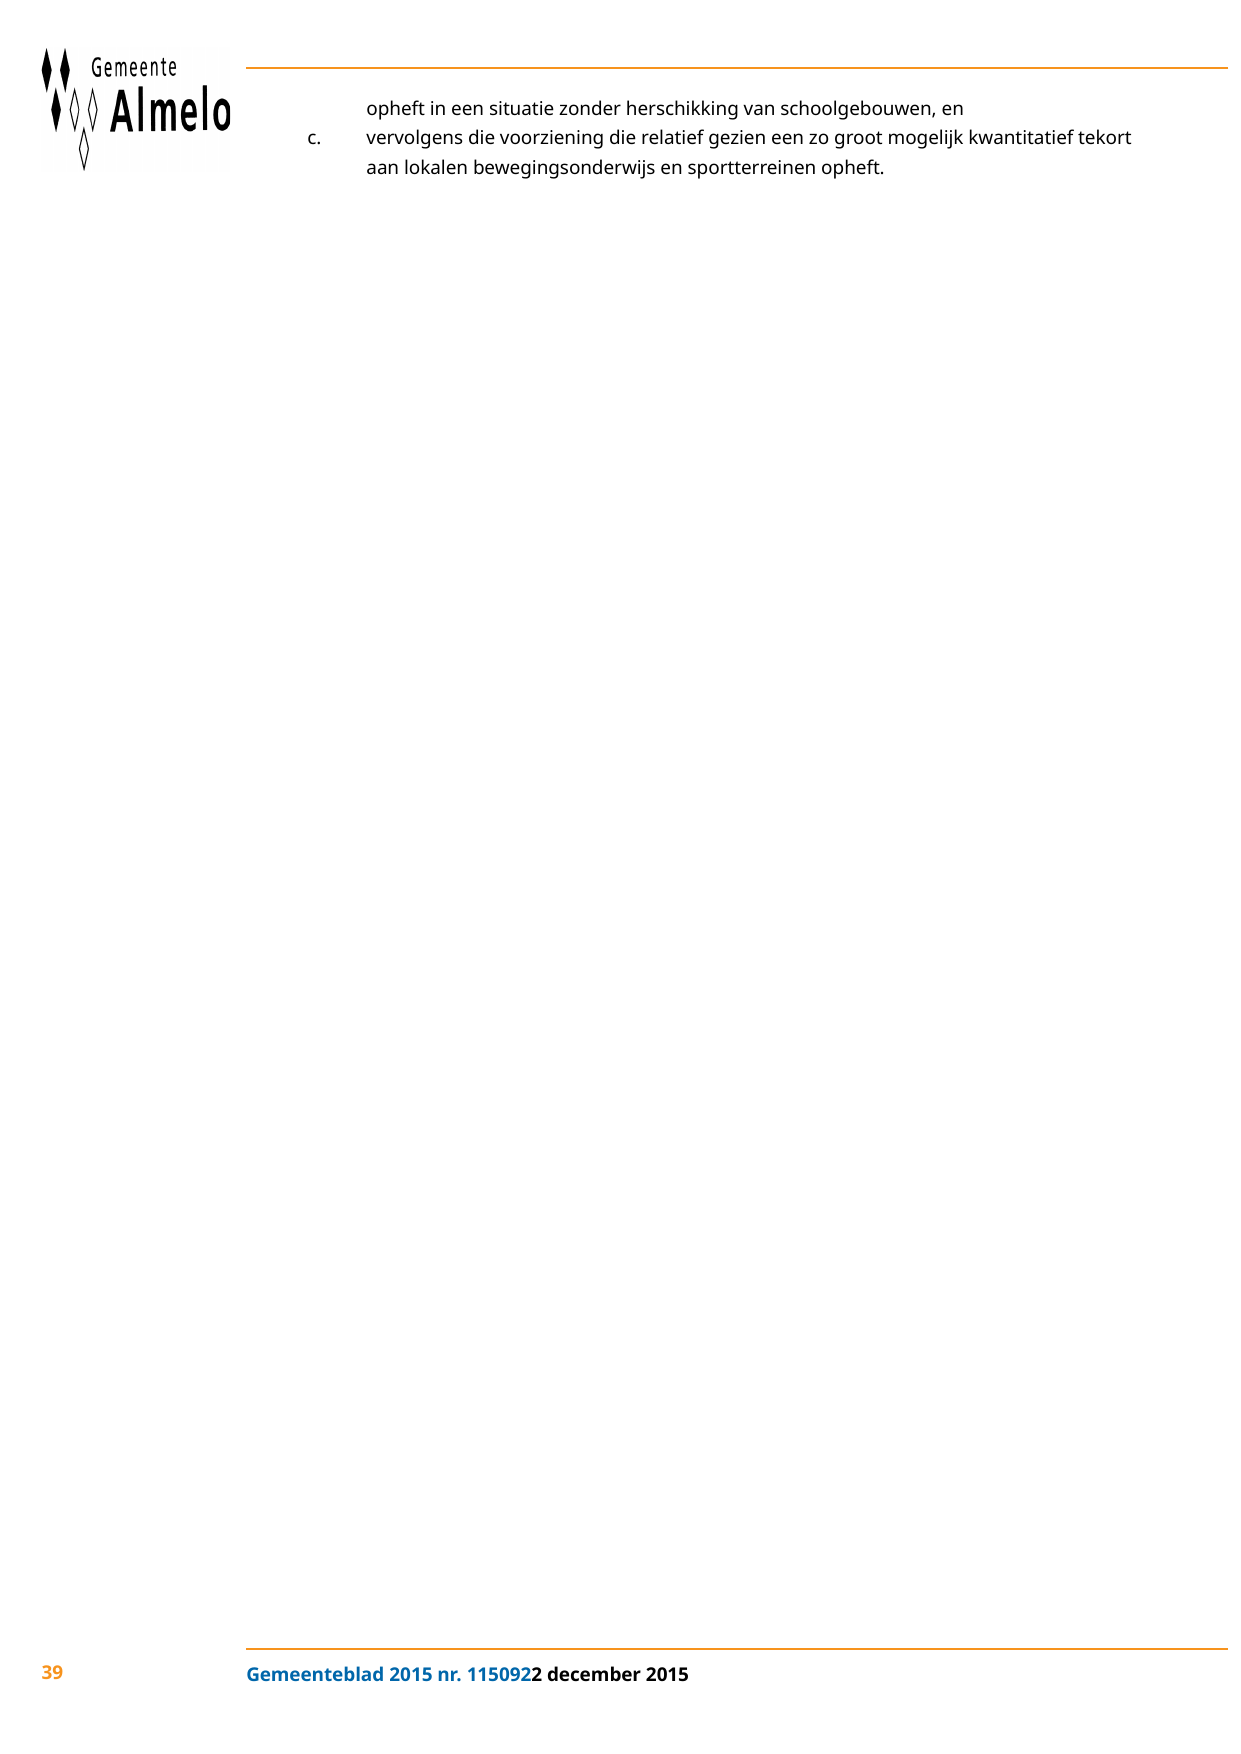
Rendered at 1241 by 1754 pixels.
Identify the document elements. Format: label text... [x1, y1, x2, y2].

picture [41, 47, 231, 172]
list opheft in een situatie zonder herschikking van schoolgebouwen, en [307, 95, 1152, 121]
list vervolgens die voorziening die relatief gezien een zo groot mogelijk kwantitatief tekort aan lokalen bewegingsonderwijs en sportterreinen opheft. [307, 124, 1152, 180]
